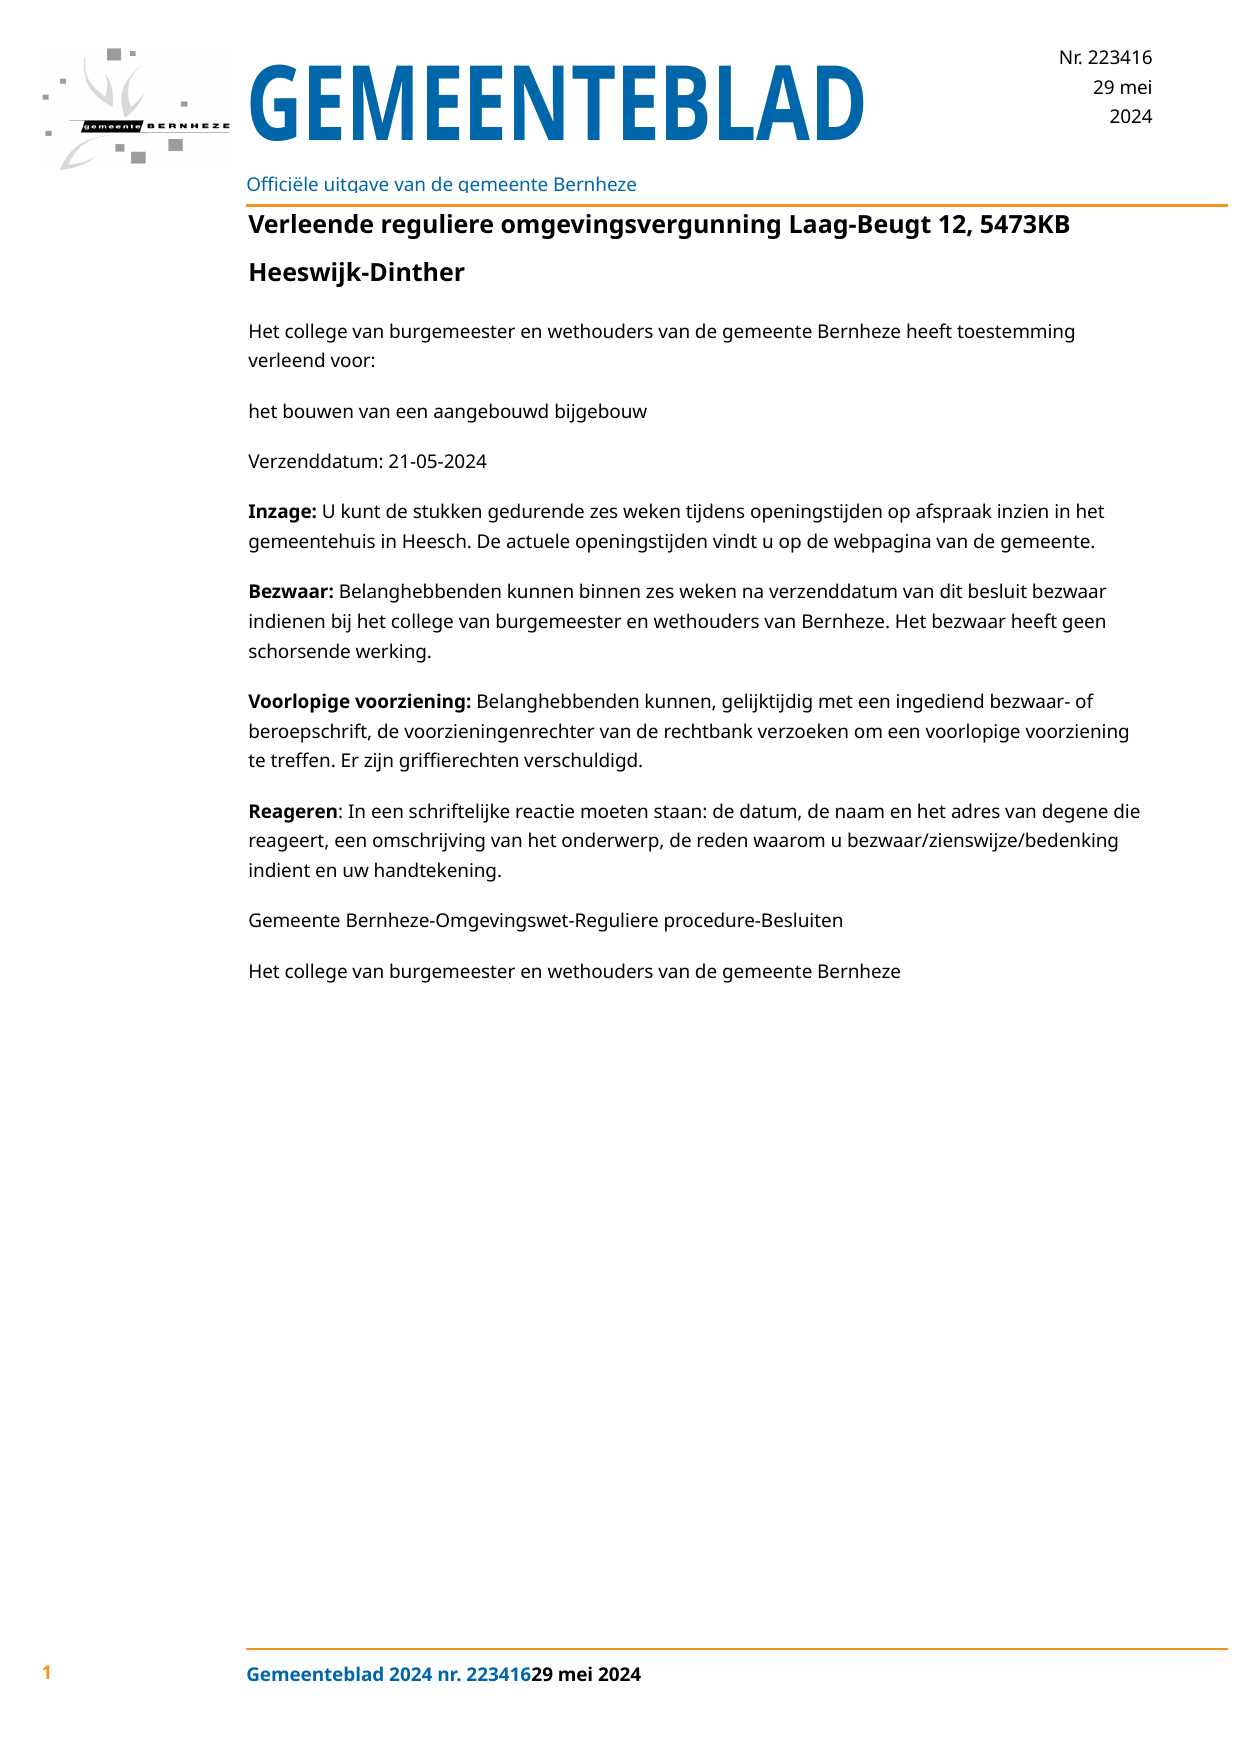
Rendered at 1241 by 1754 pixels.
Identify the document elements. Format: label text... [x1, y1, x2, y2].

text Verleende reguliere omgevingsvergunning Laag-Beugt 12, 5473KB Heeswijk-Dinther [248, 207, 1152, 288]
text Gemeente Bernheze-Omgevingswet-Reguliere procedure-Besluiten [248, 907, 1152, 933]
text Verzenddatum: 21-05-2024 [248, 448, 1152, 474]
text Het college van burgemeester en wethouders van de gemeente Bernheze heeft toestemming verleend voor: [248, 318, 1152, 373]
text Reageren: In een schriftelijke reactie moeten staan: de datum, de naam en het adres van degene die reageert, een omschrijving van het onderwerp, de reden waarom u bezwaar/zienswijze/bedenking indient en uw handtekening. [248, 798, 1152, 883]
picture [41, 47, 231, 172]
text Inzage: U kunt de stukken gedurende zes weken tijdens openingstijden op afspraak inzien in het gemeentehuis in Heesch. De actuele openingstijden vindt u op de webpagina van de gemeente. [248, 499, 1152, 554]
text Voorlopige voorziening: Belanghebbenden kunnen, gelijktijdig met een ingediend bezwaar- of beroepschrift, de voorzieningenrechter van de rechtbank verzoeken om een voorlopige voorziening te treffen. Er zijn griffierechten verschuldigd. [248, 688, 1152, 773]
text Het college van burgemeester en wethouders van de gemeente Bernheze [248, 958, 1152, 984]
text het bouwen van een aangebouwd bijgebouw [248, 398, 1152, 424]
text Bezwaar: Belanghebbenden kunnen binnen zes weken na verzenddatum van dit besluit bezwaar indienen bij het college van burgemeester en wethouders van Bernheze. Het bezwaar heeft geen schorsende werking. [248, 579, 1152, 664]
